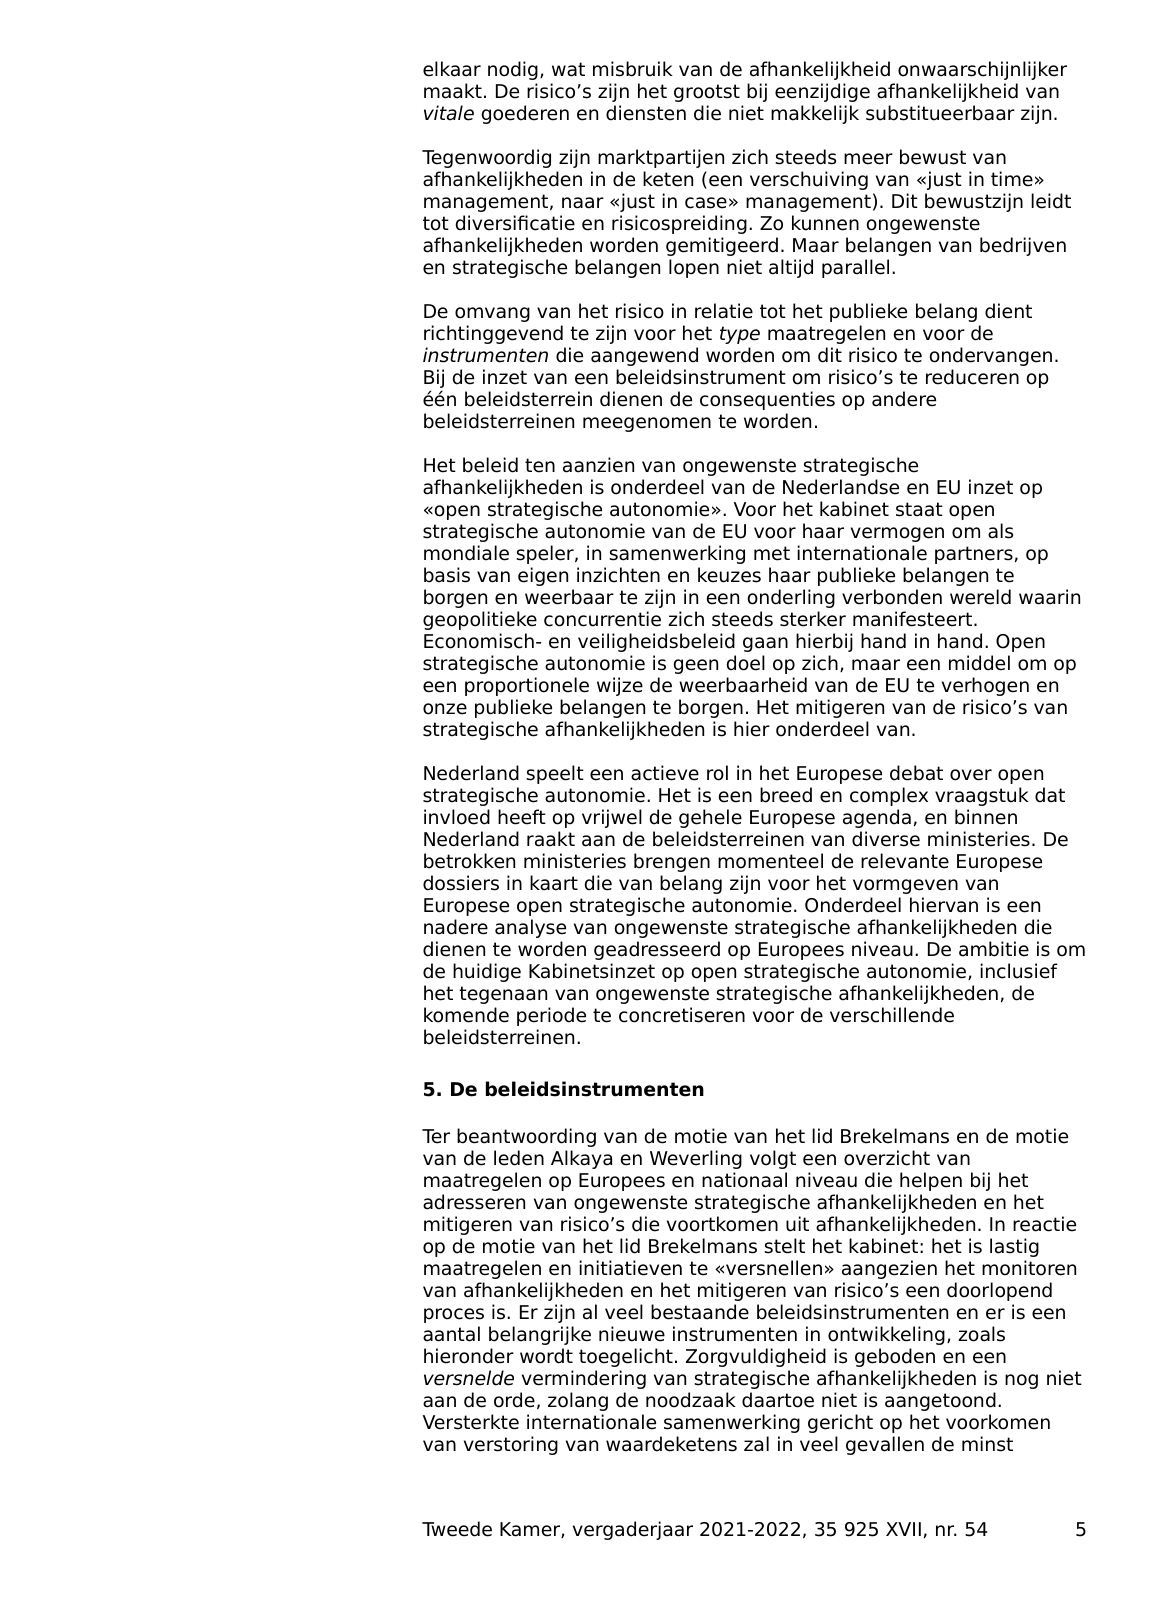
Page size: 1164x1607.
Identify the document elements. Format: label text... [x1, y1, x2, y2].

text elkaar nodig, wat misbruik van de afhankelijkheid onwaarschijnlijker maakt. De risico’s zijn het grootst bij eenzijdige afhankelijkheid van vitale goederen en diensten die niet makkelijk substitueerbaar zijn. [422, 59, 1087, 125]
text De omvang van het risico in relatie tot het publieke belang dient richtinggevend te zijn voor het type maatregelen en voor de instrumenten die aangewend worden om dit risico te ondervangen. Bij de inzet van een beleidsinstrument om risico’s te reduceren op één beleidsterrein dienen de consequenties op andere beleidsterreinen meegenomen te worden. [422, 301, 1087, 433]
text Tegenwoordig zijn marktpartijen zich steeds meer bewust van afhankelijkheden in de keten (een verschuiving van «just in time» management, naar «just in case» management). Dit bewustzijn leidt tot diversificatie en risicospreiding. Zo kunnen ongewenste afhankelijkheden worden gemitigeerd. Maar belangen van bedrijven en strategische belangen lopen niet altijd parallel. [422, 147, 1087, 279]
text Het beleid ten aanzien van ongewenste strategische afhankelijkheden is onderdeel van de Nederlandse en EU inzet op «open strategische autonomie». Voor het kabinet staat open strategische autonomie van de EU voor haar vermogen om als mondiale speler, in samenwerking met internationale partners, op basis van eigen inzichten en keuzes haar publieke belangen te borgen en weerbaar te zijn in een onderling verbonden wereld waarin geopolitieke concurrentie zich steeds sterker manifesteert. Economisch- en veiligheidsbeleid gaan hierbij hand in hand. Open strategische autonomie is geen doel op zich, maar een middel om op een proportionele wijze de weerbaarheid van de EU te verhogen en onze publieke belangen te borgen. Het mitigeren van de risico’s van strategische afhankelijkheden is hier onderdeel van. [422, 455, 1087, 741]
text Ter beantwoording van de motie van het lid Brekelmans en de motie van de leden Alkaya en Weverling volgt een overzicht van maatregelen op Europees en nationaal niveau die helpen bij het adresseren van ongewenste strategische afhankelijkheden en het mitigeren van risico’s die voortkomen uit afhankelijkheden. In reactie op de motie van het lid Brekelmans stelt het kabinet: het is lastig maatregelen en initiatieven te «versnellen» aangezien het monitoren van afhankelijkheden en het mitigeren van risico’s een doorlopend proces is. Er zijn al veel bestaande beleidsinstrumenten en er is een aantal belangrijke nieuwe instrumenten in ontwikkeling, zoals hieronder wordt toegelicht. Zorgvuldigheid is geboden en een versnelde vermindering van strategische afhankelijkheden is nog niet aan de orde, zolang de noodzaak daartoe niet is aangetoond. Versterkte internationale samenwerking gericht op het voorkomen van verstoring van waardeketens zal in veel gevallen de minst [422, 1126, 1087, 1456]
subtitle 5. De beleidsinstrumenten [422, 1079, 1087, 1101]
text Nederland speelt een actieve rol in het Europese debat over open strategische autonomie. Het is een breed en complex vraagstuk dat invloed heeft op vrijwel de gehele Europese agenda, en binnen Nederland raakt aan de beleidsterreinen van diverse ministeries. De betrokken ministeries brengen momenteel de relevante Europese dossiers in kaart die van belang zijn voor het vormgeven van Europese open strategische autonomie. Onderdeel hiervan is een nadere analyse van ongewenste strategische afhankelijkheden die dienen te worden geadresseerd op Europees niveau. De ambitie is om de huidige Kabinetsinzet op open strategische autonomie, inclusief het tegenaan van ongewenste strategische afhankelijkheden, de komende periode te concretiseren voor de verschillende beleidsterreinen. [422, 763, 1087, 1049]
